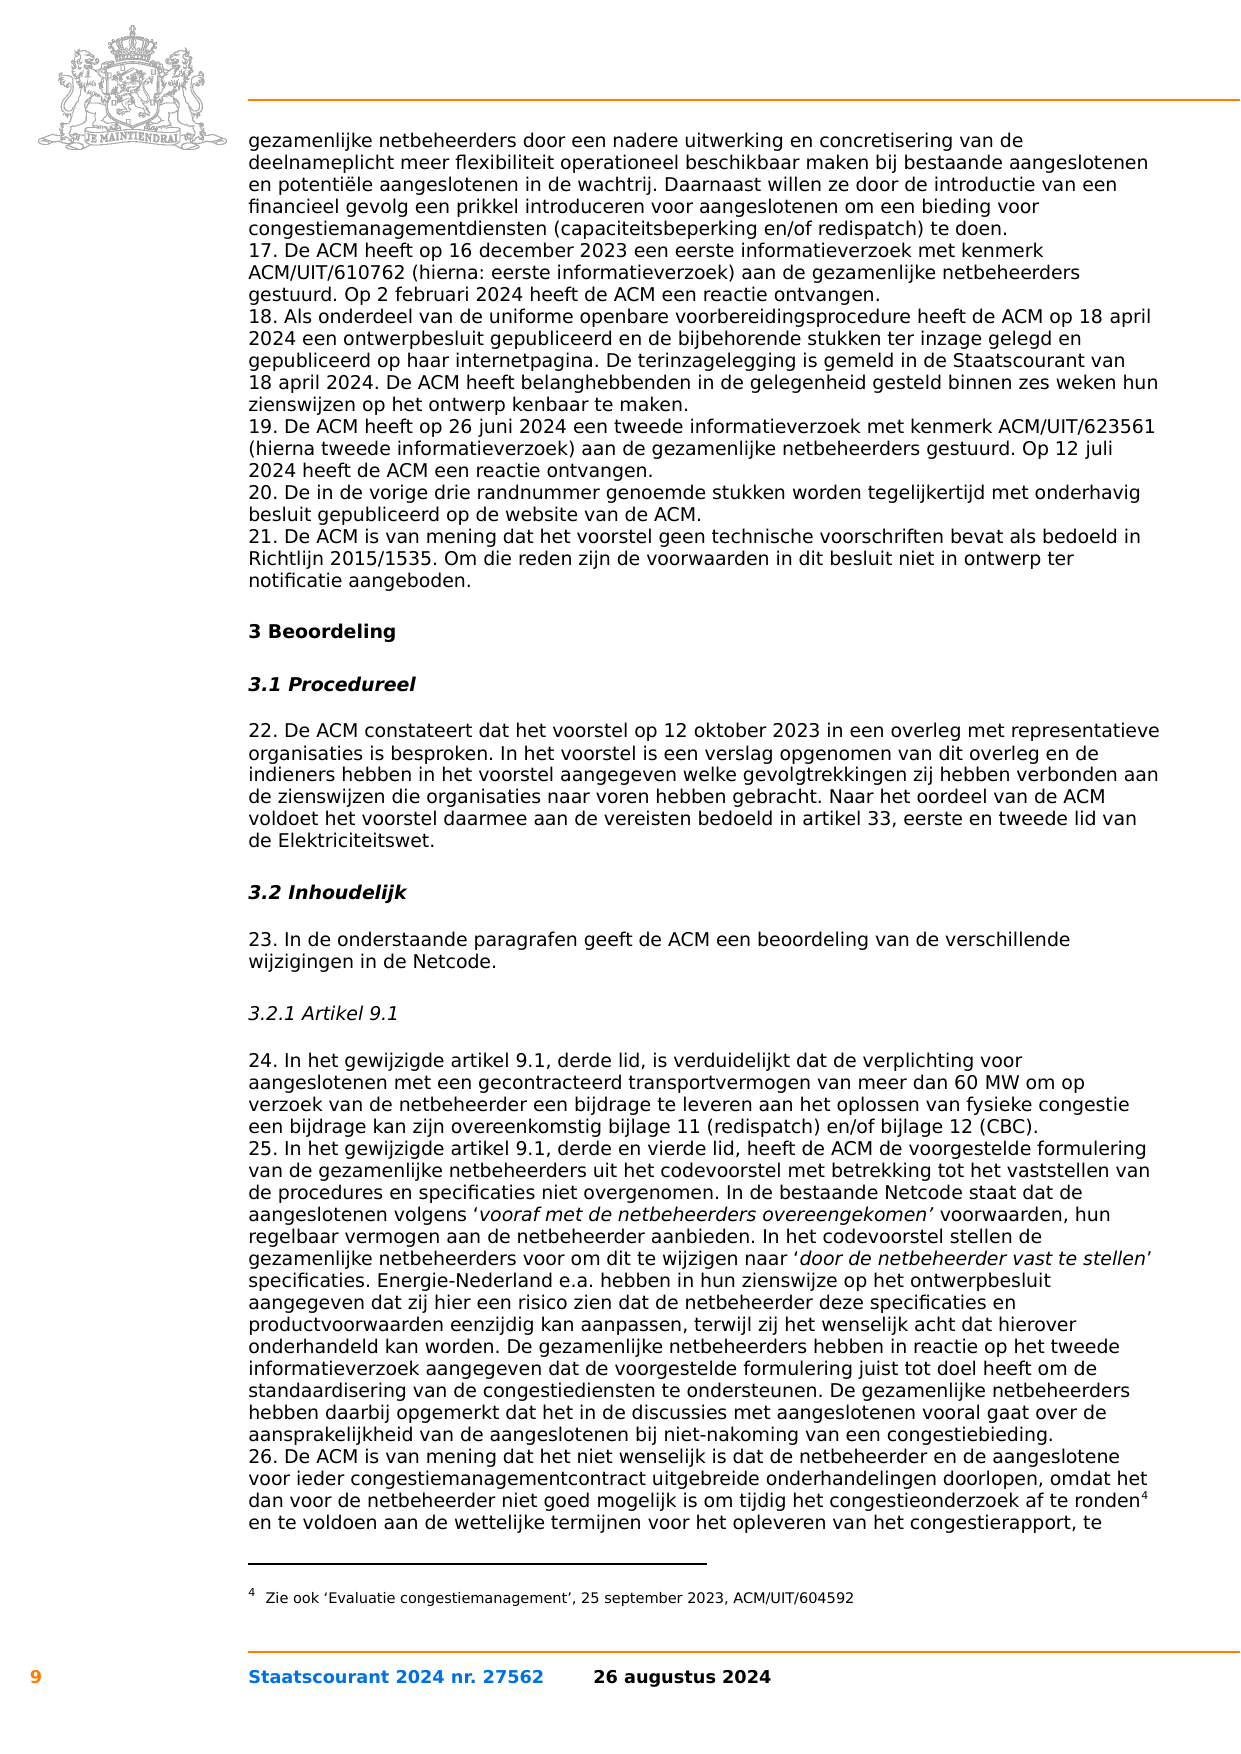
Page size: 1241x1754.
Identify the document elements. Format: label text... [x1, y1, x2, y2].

text Zie ook ‘Evaluatie congestiemanagement’, 25 september 2023, ACM/UIT/604592 [248, 1586, 1163, 1608]
text 22. De ACM constateert dat het voorstel op 12 oktober 2023 in een overleg met representatieve organisaties is besproken. In het voorstel is een verslag opgenomen van dit overleg en de indieners hebben in het voorstel aangegeven welke gevolgtrekkingen zij hebben verbonden aan de zienswijzen die organisaties naar voren hebben gebracht. Naar het oordeel van de ACM voldoet het voorstel daarmee aan de vereisten bedoeld in artikel 33, eerste en tweede lid van de Elektriciteitswet. [248, 720, 1163, 852]
text gezamenlijke netbeheerders door een nadere uitwerking en concretisering van de deelnameplicht meer flexibiliteit operationeel beschikbaar maken bij bestaande aangeslotenen en potentiële aangeslotenen in de wachtrij. Daarnaast willen ze door de introductie van een financieel gevolg een prikkel introduceren voor aangeslotenen om een bieding voor congestiemanagementdiensten (capaciteitsbeperking en/of redispatch) te doen. [248, 130, 1163, 240]
text 21. De ACM is van mening dat het voorstel geen technische voorschriften bevat als bedoeld in Richtlijn 2015/1535. Om die reden zijn de voorwaarden in dit besluit niet in ontwerp ter notificatie aangeboden. [248, 526, 1163, 591]
text 17. De ACM heeft op 16 december 2023 een eerste informatieverzoek met kenmerk ACM/UIT/610762 (hierna: eerste informatieverzoek) aan de gezamenlijke netbeheerders gestuurd. Op 2 februari 2024 heeft de ACM een reactie ontvangen. [248, 240, 1163, 306]
text 24. In het gewijzigde artikel 9.1, derde lid, is verduidelijkt dat de verplichting voor aangeslotenen met een gecontracteerd transportvermogen van meer dan 60 MW om op verzoek van de netbeheerder een bijdrage te leveren aan het oplossen van fysieke congestie een bijdrage kan zijn overeenkomstig bijlage 11 (redispatch) en/of bijlage 12 (CBC). [248, 1050, 1163, 1138]
picture [38, 25, 227, 150]
subtitle 3.2 Inhoudelijk [248, 882, 1163, 904]
text 20. De in de vorige drie randnummer genoemde stukken worden tegelijkertijd met onderhavig besluit gepubliceerd op de website van de ACM. [248, 482, 1163, 526]
text 18. Als onderdeel van de uniforme openbare voorbereidingsprocedure heeft de ACM op 18 april 2024 een ontwerpbesluit gepubliceerd en de bijbehorende stukken ter inzage gelegd en gepubliceerd op haar internetpagina. De terinzagelegging is gemeld in de Staatscourant van 18 april 2024. De ACM heeft belanghebbenden in de gelegenheid gesteld binnen zes weken hun zienswijzen op het ontwerp kenbaar te maken. [248, 306, 1163, 416]
subtitle 3 Beoordeling [248, 621, 1163, 643]
subtitle 3.1 Procedureel [248, 673, 1163, 695]
text 26. De ACM is van mening dat het niet wenselijk is dat de netbeheerder en de aangeslotene voor ieder congestiemanagementcontract uitgebreide onderhandelingen doorlopen, omdat het dan voor de netbeheerder niet goed mogelijk is om tijdig het congestieonderzoek af te ronden en te voldoen aan de wettelijke termijnen voor het opleveren van het congestierapport, te [248, 1446, 1163, 1534]
subtitle 3.2.1 Artikel 9.1 [248, 1003, 1163, 1025]
text 25. In het gewijzigde artikel 9.1, derde en vierde lid, heeft de ACM de voorgestelde formulering van de gezamenlijke netbeheerders uit het codevoorstel met betrekking tot het vaststellen van de procedures en specificaties niet overgenomen. In de bestaande Netcode staat dat de aangeslotenen volgens ‘vooraf met de netbeheerders overeengekomen’ voorwaarden, hun regelbaar vermogen aan de netbeheerder aanbieden. In het codevoorstel stellen de gezamenlijke netbeheerders voor om dit te wijzigen naar ‘door de netbeheerder vast te stellen’ specificaties. Energie-Nederland e.a. hebben in hun zienswijze op het ontwerpbesluit aangegeven dat zij hier een risico zien dat de netbeheerder deze specificaties en productvoorwaarden eenzijdig kan aanpassen, terwijl zij het wenselijk acht dat hierover onderhandeld kan worden. De gezamenlijke netbeheerders hebben in reactie op het tweede informatieverzoek aangegeven dat de voorgestelde formulering juist tot doel heeft om de standaardisering van de congestiediensten te ondersteunen. De gezamenlijke netbeheerders hebben daarbij opgemerkt dat het in de discussies met aangeslotenen vooral gaat over de aansprakelijkheid van de aangeslotenen bij niet-nakoming van een congestiebieding. [248, 1138, 1163, 1446]
text 19. De ACM heeft op 26 juni 2024 een tweede informatieverzoek met kenmerk ACM/UIT/623561 (hierna tweede informatieverzoek) aan de gezamenlijke netbeheerders gestuurd. Op 12 juli 2024 heeft de ACM een reactie ontvangen. [248, 416, 1163, 482]
text 23. In de onderstaande paragrafen geeft de ACM een beoordeling van de verschillende wijzigingen in de Netcode. [248, 929, 1163, 973]
